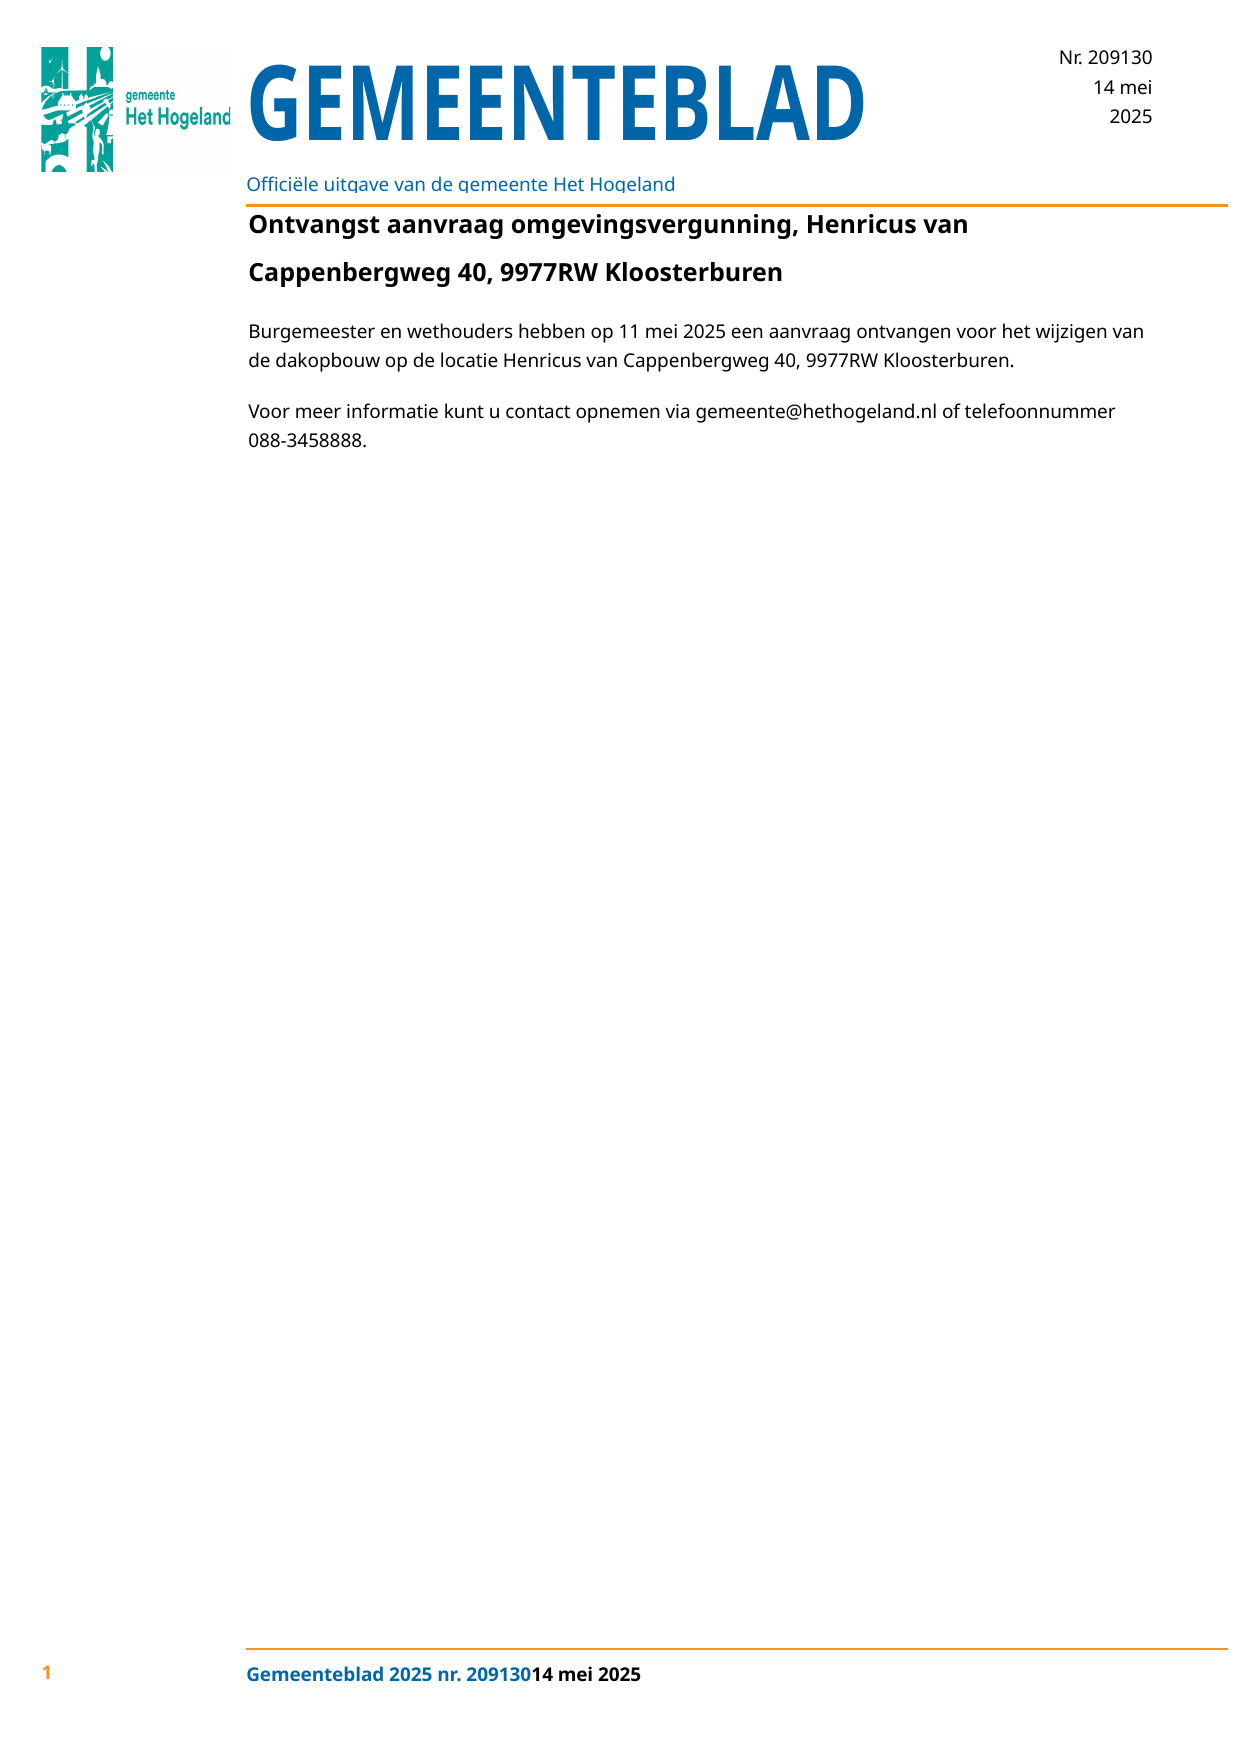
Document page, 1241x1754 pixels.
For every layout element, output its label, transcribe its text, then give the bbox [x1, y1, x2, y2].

text Ontvangst aanvraag omgevingsvergunning, Henricus van Cappenbergweg 40, 9977RW Kloosterburen [248, 207, 1152, 288]
picture [41, 47, 231, 172]
text Voor meer informatie kunt u contact opnemen via gemeente@hethogeland.nl of telefoonnummer 088-3458888. [248, 398, 1152, 453]
text Burgemeester en wethouders hebben op 11 mei 2025 een aanvraag ontvangen voor het wijzigen van de dakopbouw op de locatie Henricus van Cappenbergweg 40, 9977RW Kloosterburen. [248, 318, 1152, 373]
